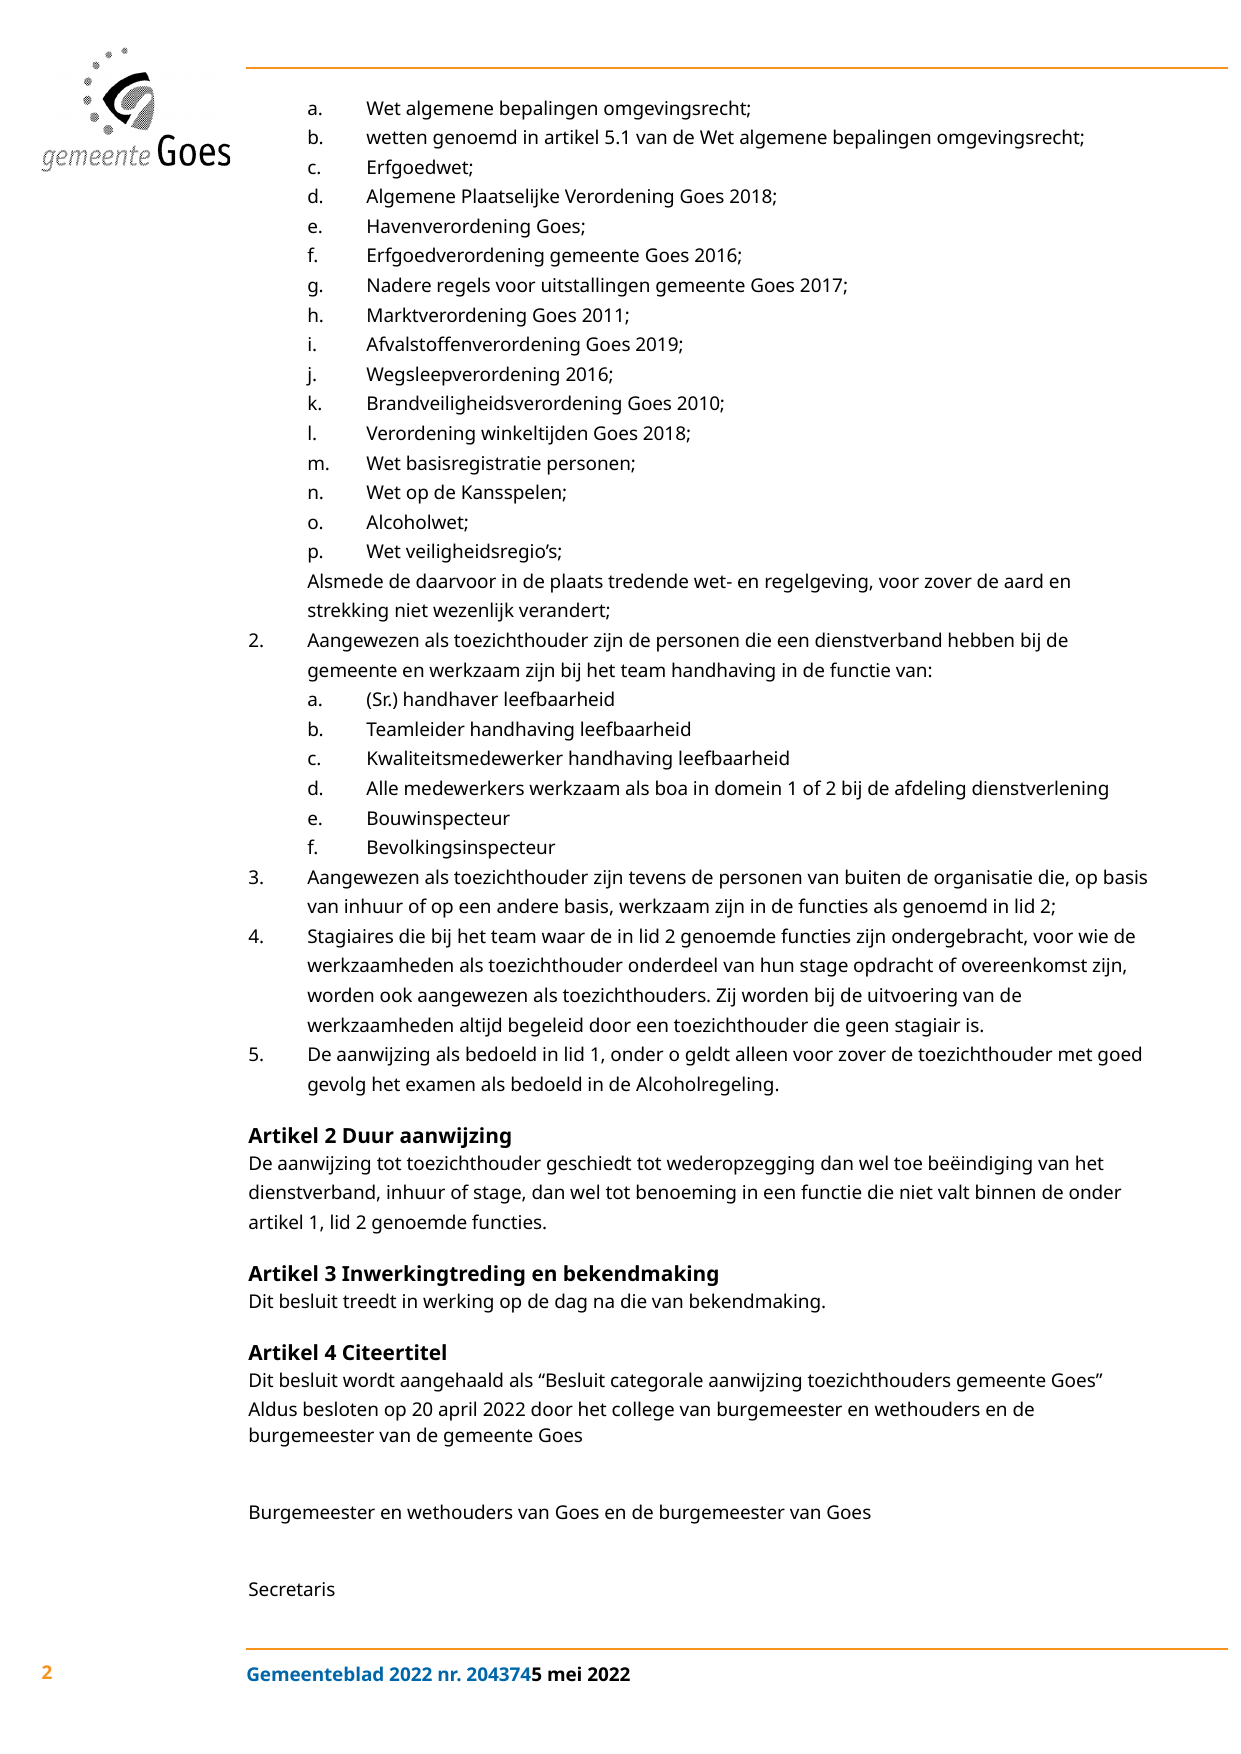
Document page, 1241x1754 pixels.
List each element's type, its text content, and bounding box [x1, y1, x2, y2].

text Artikel 2 Duur aanwijzing [248, 1121, 1152, 1150]
text Aldus besloten op 20 april 2022 door het college van burgemeester en wethouders en de burgemeester van de gemeente Goes [248, 1396, 1152, 1448]
list wetten genoemd in artikel 5.1 van de Wet algemene bepalingen omgevingsrecht; [307, 124, 1152, 150]
list Aangewezen als toezichthouder zijn de personen die een dienstverband hebben bij de gemeente en werkzaam zijn bij het team handhaving in de functie van: [248, 627, 1152, 683]
list Bevolkingsinspecteur [307, 834, 1152, 860]
list Nadere regels voor uitstallingen gemeente Goes 2017; [307, 272, 1152, 298]
text De aanwijzing tot toezichthouder geschiedt tot wederopzegging dan wel toe beëindiging van het dienstverband, inhuur of stage, dan wel tot benoeming in een functie die niet valt binnen de onder artikel 1, lid 2 genoemde functies. [248, 1150, 1152, 1235]
list (Sr.) handhaver leefbaarheid [307, 686, 1152, 712]
list Wet veiligheidsregio’s; [307, 538, 1152, 564]
list Wegsleepverordening 2016; [307, 361, 1152, 387]
text Secretaris [248, 1576, 1152, 1602]
list Havenverordening Goes; [307, 213, 1152, 239]
list Erfgoedwet; [307, 154, 1152, 180]
list Algemene Plaatselijke Verordening Goes 2018; [307, 183, 1152, 209]
list Kwaliteitsmedewerker handhaving leefbaarheid [307, 746, 1152, 771]
list Marktverordening Goes 2011; [307, 302, 1152, 328]
list Alle medewerkers werkzaam als boa in domein 1 of 2 bij de afdeling dienstverlening [307, 775, 1152, 801]
list Teamleider handhaving leefbaarheid [307, 716, 1152, 742]
list De aanwijzing als bedoeld in lid 1, onder o geldt alleen voor zover de toezichthouder met goed gevolg het examen als bedoeld in de Alcoholregeling. [248, 1041, 1152, 1097]
list Aangewezen als toezichthouder zijn tevens de personen van buiten de organisatie die, op basis van inhuur of op een andere basis, werkzaam zijn in de functies als genoemd in lid 2; [248, 864, 1152, 919]
list Wet basisregistratie personen; [307, 450, 1152, 476]
picture [41, 47, 231, 172]
list Verordening winkeltijden Goes 2018; [307, 420, 1152, 446]
text Dit besluit treedt in werking op de dag na die van bekendmaking. [248, 1288, 1152, 1314]
list Alcoholwet; [307, 509, 1152, 535]
text Burgemeester en wethouders van Goes en de burgemeester van Goes [248, 1499, 1152, 1525]
text Artikel 4 Citeertitel [248, 1338, 1152, 1367]
list Afvalstoffenverordening Goes 2019; [307, 331, 1152, 357]
text Artikel 3 Inwerkingtreding en bekendmaking [248, 1259, 1152, 1288]
list Stagiaires die bij het team waar de in lid 2 genoemde functies zijn ondergebracht, voor wie de werkzaamheden als toezichthouder onderdeel van hun stage opdracht of overeenkomst zijn, worden ook aangewezen als toezichthouders. Zij worden bij de uitvoering van de werkzaamheden altijd begeleid door een toezichthouder die geen stagiair is. [248, 923, 1152, 1038]
list Erfgoedverordening gemeente Goes 2016; [307, 243, 1152, 268]
list Bouwinspecteur [307, 805, 1152, 831]
list Brandveiligheidsverordening Goes 2010; [307, 391, 1152, 416]
list Wet op de Kansspelen; [307, 479, 1152, 505]
list Wet algemene bepalingen omgevingsrecht; [307, 95, 1152, 121]
list Alsmede de daarvoor in de plaats tredende wet- en regelgeving, voor zover de aard en strekking niet wezenlijk verandert; [248, 568, 1152, 623]
text Dit besluit wordt aangehaald als “Besluit categorale aanwijzing toezichthouders gemeente Goes” [248, 1367, 1152, 1392]
